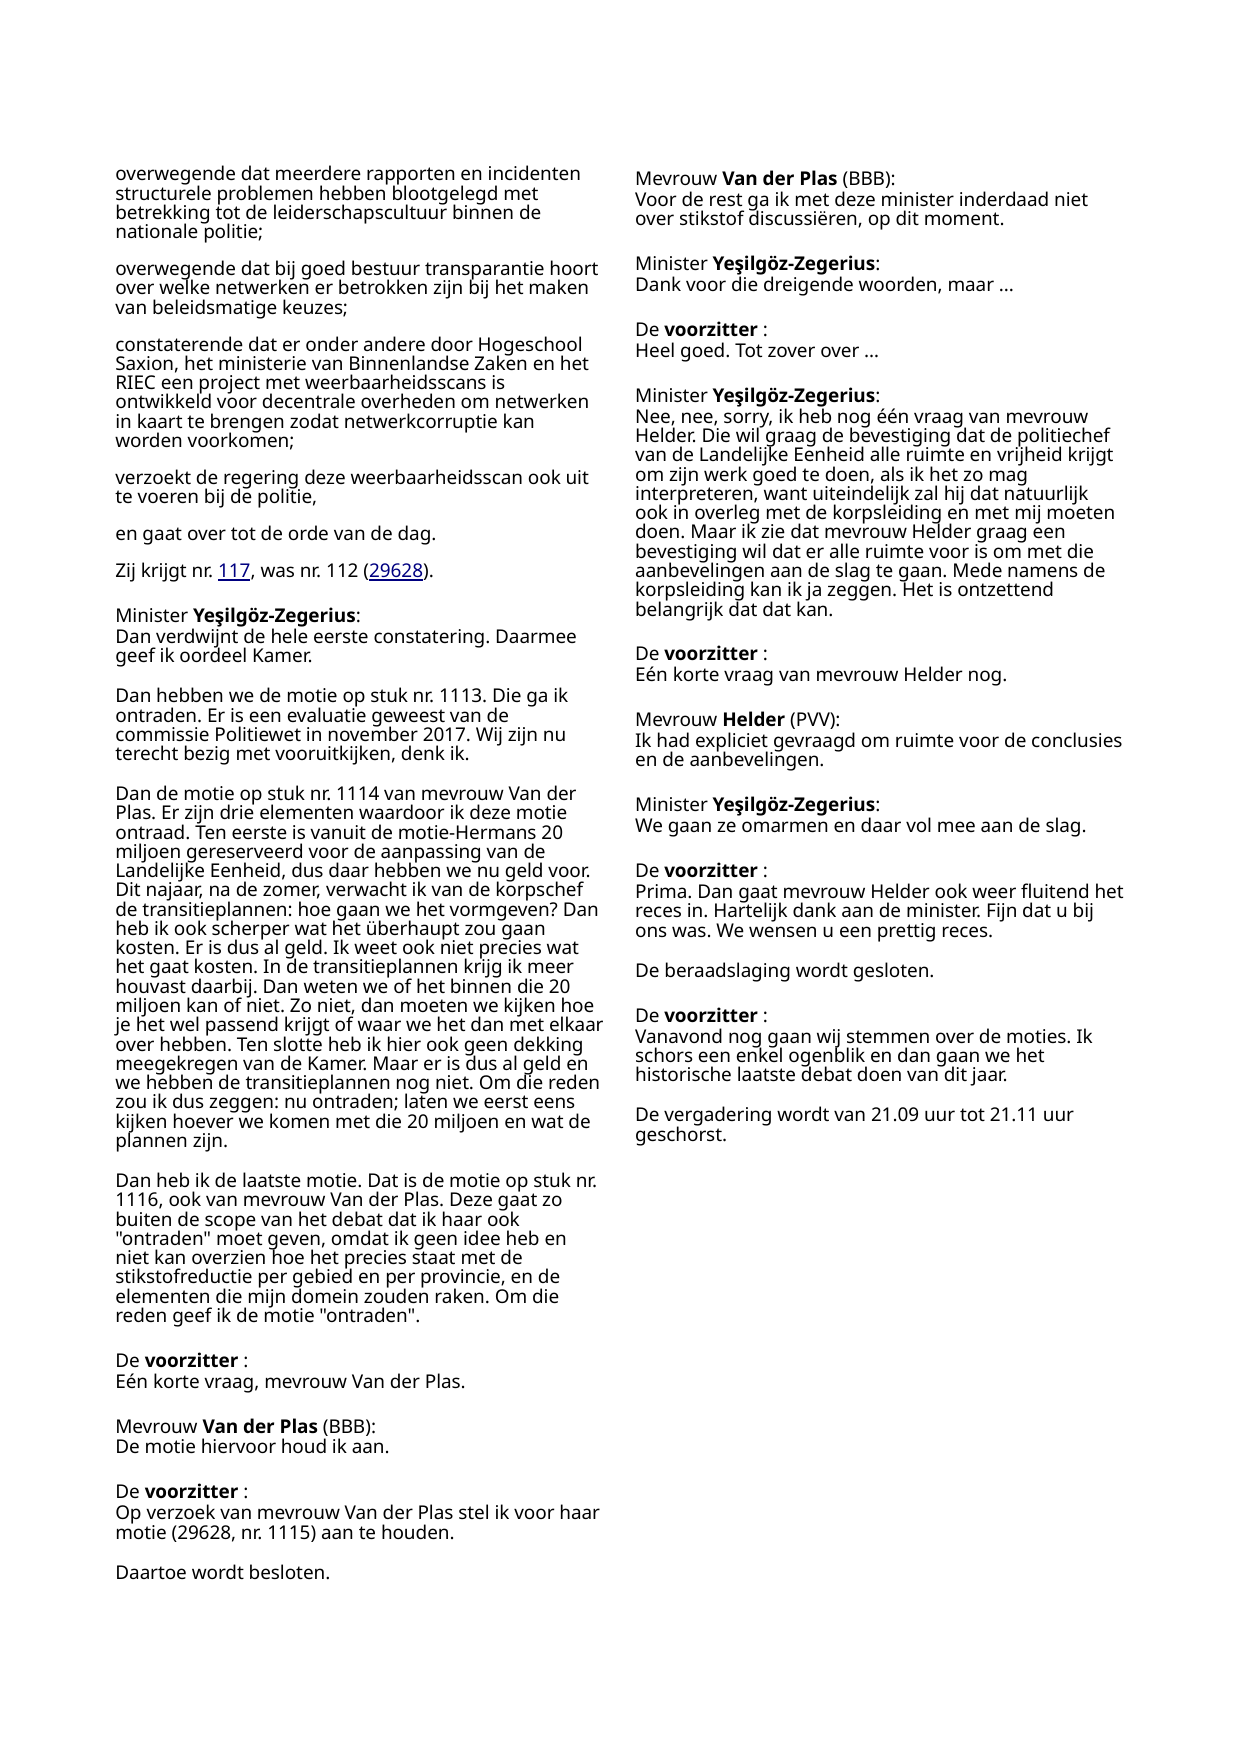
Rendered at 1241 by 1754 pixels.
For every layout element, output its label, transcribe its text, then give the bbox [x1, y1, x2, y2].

text Nee, nee, sorry, ik heb nog één vraag van mevrouw Helder. Die wil graag de bevestiging dat de politiechef van de Landelijke Eenheid alle ruimte en vrijheid krijgt om zijn werk goed te doen, als ik het zo mag interpreteren, want uiteindelijk zal hij dat natuurlijk ook in overleg met de korpsleiding en met mij moeten doen. Maar ik zie dat mevrouw Helder graag een bevestiging wil dat er alle ruimte voor is om met die aanbevelingen aan de slag te gaan. Mede namens de korpsleiding kan ik ja zeggen. Het is ontzettend belangrijk dat dat kan. [635, 408, 1125, 620]
text Mevrouw Helder (PVV): [635, 706, 1125, 732]
text De voorzitter : [635, 316, 1125, 342]
text Dank voor die dreigende woorden, maar ... [635, 276, 1125, 295]
text De voorzitter : [115, 1479, 605, 1504]
text We gaan ze omarmen en daar vol mee aan de slag. [635, 817, 1125, 837]
text constaterende dat er onder andere door Hogeschool Saxion, het ministerie van Binnenlandse Zaken en het RIEC een project met weerbaarheidsscans is ontwikkeld voor decentrale overheden om netwerken in kaart te brengen zodat netwerkcorruptie kan worden voorkomen; [115, 336, 605, 451]
text De vergadering wordt van 21.09 uur tot 21.11 uur geschorst. [635, 1106, 1125, 1145]
text Minister Yeşilgöz-Zegerius: [115, 602, 605, 628]
text Eén korte vraag van mevrouw Helder nog. [635, 666, 1125, 686]
text Minister Yeşilgöz-Zegerius: [635, 382, 1125, 408]
text De voorzitter : [635, 1002, 1125, 1028]
text Vanavond nog gaan wij stemmen over de moties. Ik schors een enkel ogenblik en dan gaan we het historische laatste debat doen van dit jaar. [635, 1028, 1125, 1085]
text Prima. Dan gaat mevrouw Helder ook weer fluitend het reces in. Hartelijk dank aan de minister. Fijn dat u bij ons was. We wensen u een prettig reces. [635, 883, 1125, 941]
text overwegende dat meerdere rapporten en incidenten structurele problemen hebben blootgelegd met betrekking tot de leiderschapscultuur binnen de nationale politie; [115, 165, 605, 242]
text De voorzitter : [635, 857, 1125, 883]
text Daartoe wordt besloten. [115, 1564, 605, 1583]
text Zij krijgt nr. 117, was nr. 112 (29628). [115, 562, 605, 581]
text Minister Yeşilgöz-Zegerius: [635, 792, 1125, 817]
text Op verzoek van mevrouw Van der Plas stel ik voor haar motie (29628, nr. 1115) aan te houden. [115, 1504, 605, 1543]
text Voor de rest ga ik met deze minister inderdaad niet over stikstof discussiëren, op dit moment. [635, 191, 1125, 229]
text overwegende dat bij goed bestuur transparantie hoort over welke netwerken er betrokken zijn bij het maken van beleidsmatige keuzes; [115, 260, 605, 318]
text Dan de motie op stuk nr. 1114 van mevrouw Van der Plas. Er zijn drie elementen waardoor ik deze motie ontraad. Ten eerste is vanuit de motie-Hermans 20 miljoen gereserveerd voor de aanpassing van de Landelijke Eenheid, dus daar hebben we nu geld voor. Dit najaar, na de zomer, verwacht ik van de korpschef de transitieplannen: hoe gaan we het vormgeven? Dan heb ik ook scherper wat het überhaupt zou gaan kosten. Er is dus al geld. Ik weet ook niet precies wat het gaat kosten. In de transitieplannen krijg ik meer houvast daarbij. Dan weten we of het binnen die 20 miljoen kan of niet. Zo niet, dan moeten we kijken hoe je het wel passend krijgt of waar we het dan met elkaar over hebben. Ten slotte heb ik hier ook geen dekking meegekregen van de Kamer. Maar er is dus al geld en we hebben de transitieplannen nog niet. Om die reden zou ik dus zeggen: nu ontraden; laten we eerst eens kijken hoever we komen met die 20 miljoen en wat de plannen zijn. [115, 785, 605, 1151]
text De motie hiervoor houd ik aan. [115, 1438, 605, 1458]
text Heel goed. Tot zover over … [635, 342, 1125, 361]
text Dan heb ik de laatste motie. Dat is de motie op stuk nr. 1116, ook van mevrouw Van der Plas. Deze gaat zo buiten de scope van het debat dat ik haar ook "ontraden" moet geven, omdat ik geen idee heb en niet kan overzien hoe het precies staat met de stikstofreductie per gebied en per provincie, en de elementen die mijn domein zouden raken. Om die reden geef ik de motie "ontraden". [115, 1172, 605, 1326]
text Eén korte vraag, mevrouw Van der Plas. [115, 1373, 605, 1392]
text Dan verdwijnt de hele eerste constatering. Daarmee geef ik oordeel Kamer. [115, 628, 605, 667]
text Mevrouw Van der Plas (BBB): [115, 1413, 605, 1438]
text Mevrouw Van der Plas (BBB): [635, 165, 1125, 191]
text De beraadslaging wordt gesloten. [635, 962, 1125, 981]
text De voorzitter : [635, 641, 1125, 666]
text De voorzitter : [115, 1347, 605, 1373]
text en gaat over tot de orde van de dag. [115, 525, 605, 544]
text Minister Yeşilgöz-Zegerius: [635, 250, 1125, 276]
text Ik had expliciet gevraagd om ruimte voor de conclusies en de aanbevelingen. [635, 732, 1125, 771]
text verzoekt de regering deze weerbaarheidsscan ook uit te voeren bij de politie, [115, 469, 605, 507]
text Dan hebben we de motie op stuk nr. 1113. Die ga ik ontraden. Er is een evaluatie geweest van de commissie Politiewet in november 2017. Wij zijn nu terecht bezig met vooruitkijken, denk ik. [115, 687, 605, 764]
